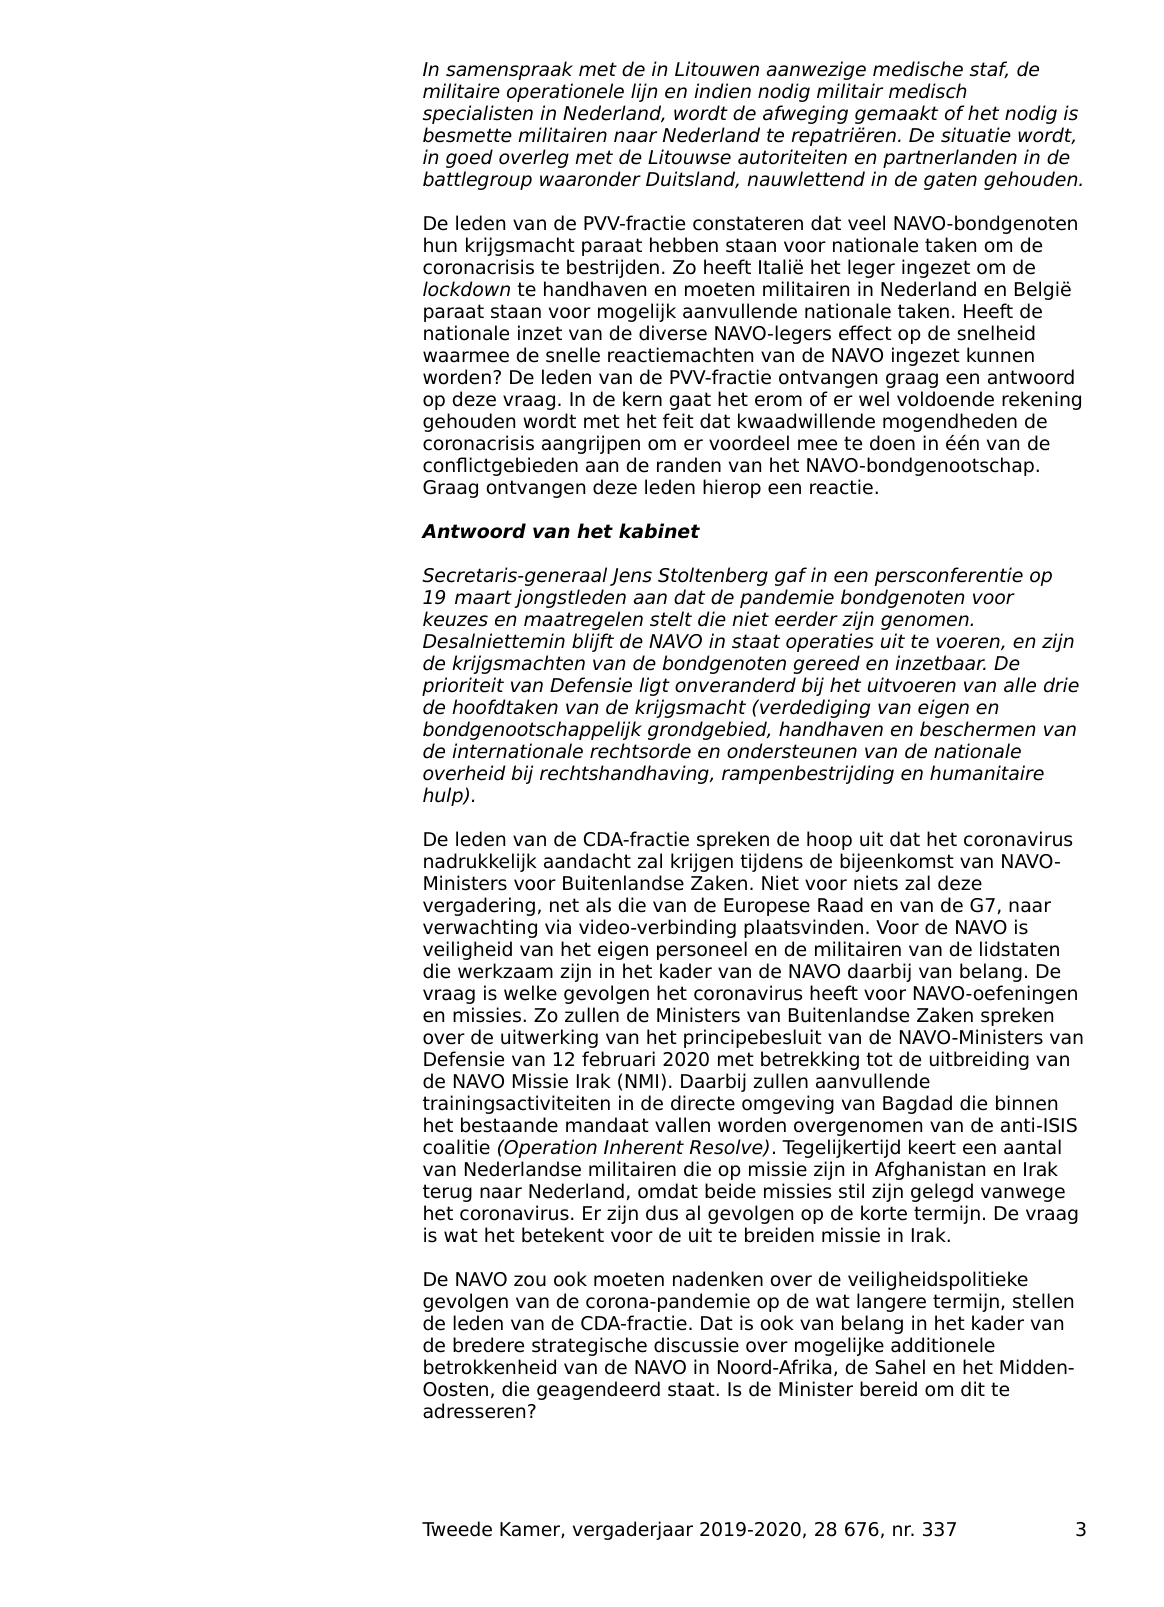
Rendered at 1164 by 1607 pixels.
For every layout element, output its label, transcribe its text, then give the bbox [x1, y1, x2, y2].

text De leden van de PVV-fractie constateren dat veel NAVO-bondgenoten hun krijgsmacht paraat hebben staan voor nationale taken om de coronacrisis te bestrijden. Zo heeft Italië het leger ingezet om de lockdown te handhaven en moeten militairen in Nederland en België paraat staan voor mogelijk aanvullende nationale taken. Heeft de nationale inzet van de diverse NAVO-legers effect op de snelheid waarmee de snelle reactiemachten van de NAVO ingezet kunnen worden? De leden van de PVV-fractie ontvangen graag een antwoord op deze vraag. In de kern gaat het erom of er wel voldoende rekening gehouden wordt met het feit dat kwaadwillende mogendheden de coronacrisis aangrijpen om er voordeel mee te doen in één van de conflictgebieden aan de randen van het NAVO-bondgenootschap. Graag ontvangen deze leden hierop een reactie. [422, 213, 1087, 499]
subtitle Antwoord van het kabinet [422, 521, 1087, 543]
text De NAVO zou ook moeten nadenken over de veiligheidspolitieke gevolgen van de corona-pandemie op de wat langere termijn, stellen de leden van de CDA-fractie. Dat is ook van belang in het kader van de bredere strategische discussie over mogelijke additionele betrokkenheid van de NAVO in Noord-Afrika, de Sahel en het Midden-Oosten, die geagendeerd staat. Is de Minister bereid om dit te adresseren? [422, 1269, 1087, 1423]
text De leden van de CDA-fractie spreken de hoop uit dat het coronavirus nadrukkelijk aandacht zal krijgen tijdens de bijeenkomst van NAVO-Ministers voor Buitenlandse Zaken. Niet voor niets zal deze vergadering, net als die van de Europese Raad en van de G7, naar verwachting via video-verbinding plaatsvinden. Voor de NAVO is veiligheid van het eigen personeel en de militairen van de lidstaten die werkzaam zijn in het kader van de NAVO daarbij van belang. De vraag is welke gevolgen het coronavirus heeft voor NAVO-oefeningen en missies. Zo zullen de Ministers van Buitenlandse Zaken spreken over de uitwerking van het principebesluit van de NAVO-Ministers van Defensie van 12 februari 2020 met betrekking tot de uitbreiding van de NAVO Missie Irak (NMI). Daarbij zullen aanvullende trainingsactiviteiten in de directe omgeving van Bagdad die binnen het bestaande mandaat vallen worden overgenomen van de anti-ISIS coalitie (Operation Inherent Resolve). Tegelijkertijd keert een aantal van Nederlandse militairen die op missie zijn in Afghanistan en Irak terug naar Nederland, omdat beide missies stil zijn gelegd vanwege het coronavirus. Er zijn dus al gevolgen op de korte termijn. De vraag is wat het betekent voor de uit te breiden missie in Irak. [422, 829, 1087, 1247]
text In samenspraak met de in Litouwen aanwezige medische staf, de militaire operationele lijn en indien nodig militair medisch specialisten in Nederland, wordt de afweging gemaakt of het nodig is besmette militairen naar Nederland te repatriëren. De situatie wordt, in goed overleg met de Litouwse autoriteiten en partnerlanden in de battlegroup waaronder Duitsland, nauwlettend in de gaten gehouden. [422, 59, 1087, 191]
text Secretaris-generaal Jens Stoltenberg gaf in een persconferentie op 19 maart jongstleden aan dat de pandemie bondgenoten voor keuzes en maatregelen stelt die niet eerder zijn genomen. Desalniettemin blijft de NAVO in staat operaties uit te voeren, en zijn de krijgsmachten van de bondgenoten gereed en inzetbaar. De prioriteit van Defensie ligt onveranderd bij het uitvoeren van alle drie de hoofdtaken van de krijgsmacht (verdediging van eigen en bondgenootschappelijk grondgebied, handhaven en beschermen van de internationale rechtsorde en ondersteunen van de nationale overheid bij rechtshandhaving, rampenbestrijding en humanitaire hulp). [422, 565, 1087, 807]
